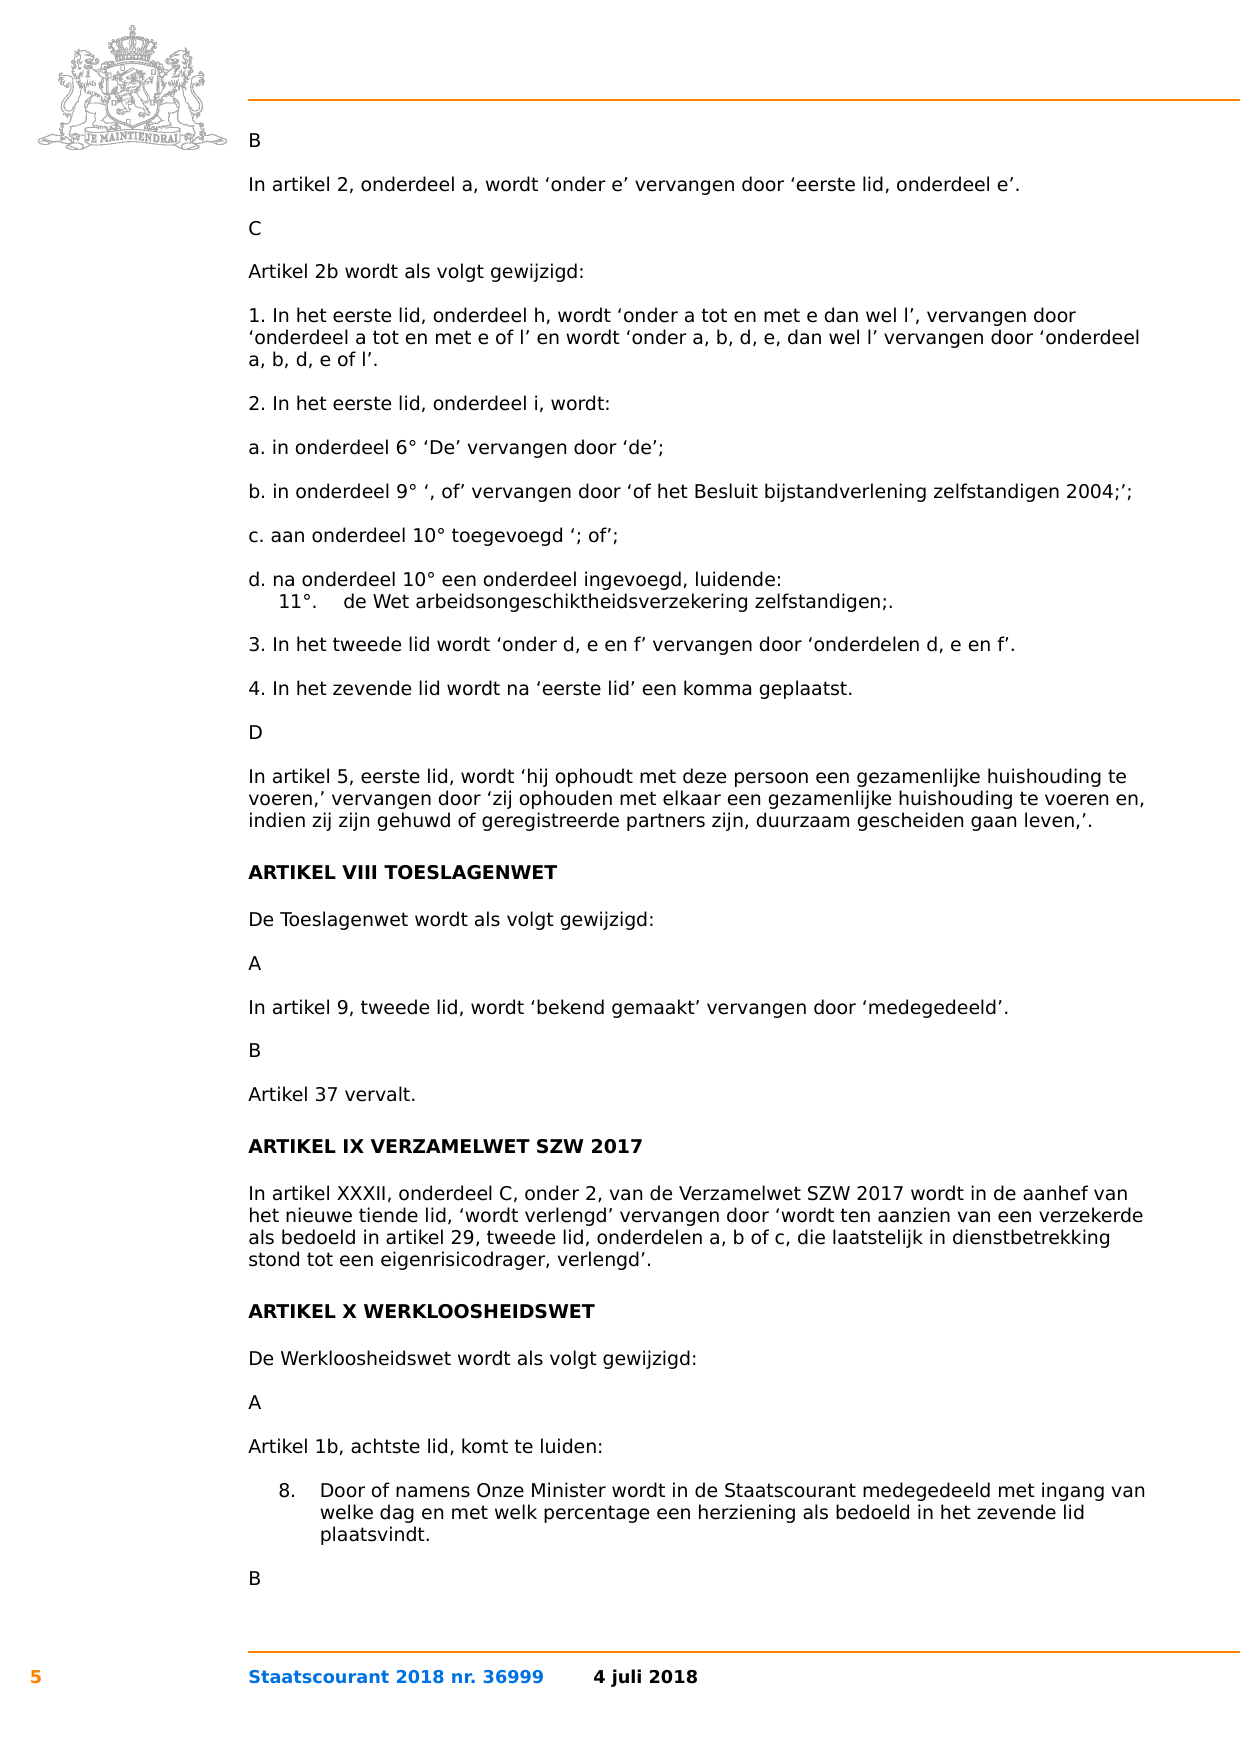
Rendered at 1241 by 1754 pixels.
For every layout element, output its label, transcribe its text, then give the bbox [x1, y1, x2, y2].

text B [248, 1567, 1163, 1589]
text B [248, 130, 1163, 152]
text Artikel 2b wordt als volgt gewijzigd: [248, 261, 1163, 283]
text Artikel 1b, achtste lid, komt te luiden: [248, 1436, 1163, 1458]
text b. in onderdeel 9° ‘, of’ vervangen door ‘of het Besluit bijstandverlening zelfstandigen 2004;’; [248, 481, 1163, 503]
text d. na onderdeel 10° een onderdeel ingevoegd, luidende: [248, 568, 1163, 591]
text 3. In het tweede lid wordt ‘onder d, e en f’ vervangen door ‘onderdelen d, e en f’. [248, 634, 1163, 656]
text C [248, 218, 1163, 239]
text a. in onderdeel 6° ‘De’ vervangen door ‘de’; [248, 437, 1163, 459]
text 2. In het eerste lid, onderdeel i, wordt: [248, 393, 1163, 415]
subtitle ARTIKEL IX VERZAMELWET SZW 2017 [248, 1136, 1163, 1158]
text 11°. de Wet arbeidsongeschiktheidsverzekering zelfstandigen;. [278, 591, 1163, 612]
text A [248, 953, 1163, 975]
text 1. In het eerste lid, onderdeel h, wordt ‘onder a tot en met e dan wel l’, vervangen door ‘onderdeel a tot en met e of l’ en wordt ‘onder a, b, d, e, dan wel l’ vervangen door ‘onderdeel a, b, d, e of l’. [248, 305, 1163, 371]
text De Toeslagenwet wordt als volgt gewijzigd: [248, 909, 1163, 931]
text A [248, 1392, 1163, 1414]
text De Werkloosheidswet wordt als volgt gewijzigd: [248, 1348, 1163, 1370]
text 4. In het zevende lid wordt na ‘eerste lid’ een komma geplaatst. [248, 678, 1163, 700]
subtitle ARTIKEL VIII TOESLAGENWET [248, 862, 1163, 884]
text In artikel 5, eerste lid, wordt ‘hij ophoudt met deze persoon een gezamenlijke huishouding te voeren,’ vervangen door ‘zij ophouden met elkaar een gezamenlijke huishouding te voeren en, indien zij zijn gehuwd of geregistreerde partners zijn, duurzaam gescheiden gaan leven,’. [248, 766, 1163, 832]
subtitle ARTIKEL X WERKLOOSHEIDSWET [248, 1301, 1163, 1323]
text Artikel 37 vervalt. [248, 1084, 1163, 1106]
text c. aan onderdeel 10° toegevoegd ‘; of’; [248, 525, 1163, 547]
text In artikel XXXII, onderdeel C, onder 2, van de Verzamelwet SZW 2017 wordt in de aanhef van het nieuwe tiende lid, ‘wordt verlengd’ vervangen door ‘wordt ten aanzien van een verzekerde als bedoeld in artikel 29, tweede lid, onderdelen a, b of c, die laatstelijk in dienstbetrekking stond tot een eigenrisicodrager, verlengd’. [248, 1183, 1163, 1271]
text In artikel 2, onderdeel a, wordt ‘onder e’ vervangen door ‘eerste lid, onderdeel e’. [248, 174, 1163, 196]
text B [248, 1040, 1163, 1062]
text 8. Door of namens Onze Minister wordt in de Staatscourant medegedeeld met ingang van welke dag en met welk percentage een herziening als bedoeld in het zevende lid plaatsvindt. [278, 1480, 1163, 1546]
picture [38, 25, 227, 150]
text D [248, 722, 1163, 744]
text In artikel 9, tweede lid, wordt ‘bekend gemaakt’ vervangen door ‘medegedeeld’. [248, 997, 1163, 1018]
